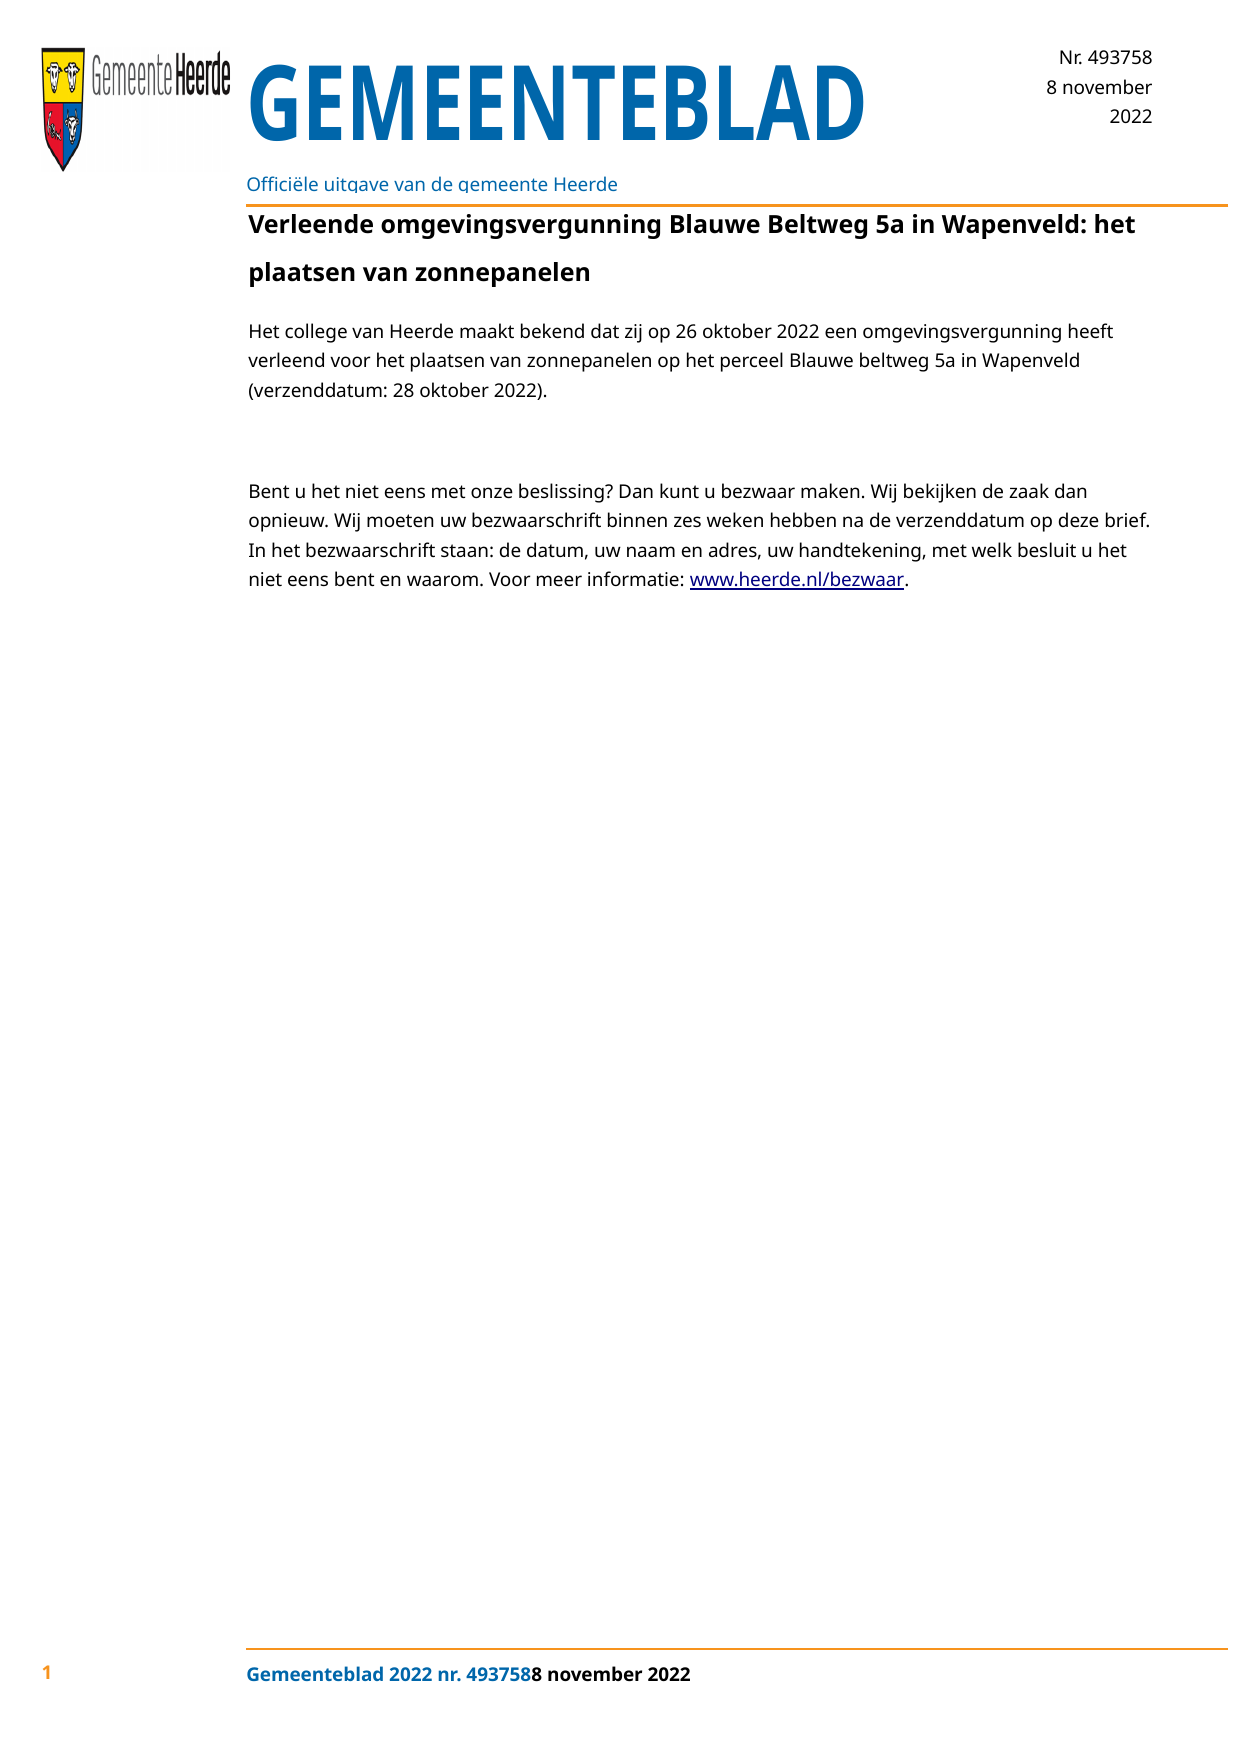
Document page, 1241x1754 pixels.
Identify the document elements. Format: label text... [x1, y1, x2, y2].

text Het college van Heerde maakt bekend dat zij op 26 oktober 2022 een omgevingsvergunning heeft verleend voor het plaatsen van zonnepanelen op het perceel Blauwe beltweg 5a in Wapenveld (verzenddatum: 28 oktober 2022). [248, 318, 1152, 403]
text Verleende omgevingsvergunning Blauwe Beltweg 5a in Wapenveld: het plaatsen van zonnepanelen [248, 207, 1152, 288]
text Bent u het niet eens met onze beslissing? Dan kunt u bezwaar maken. Wij bekijken de zaak dan opnieuw. Wij moeten uw bezwaarschrift binnen zes weken hebben na de verzenddatum op deze brief. In het bezwaarschrift staan: de datum, uw naam en adres, uw handtekening, met welk besluit u het niet eens bent en waarom. Voor meer informatie: www.heerde.nl/bezwaar. [248, 478, 1152, 592]
picture [41, 47, 231, 172]
